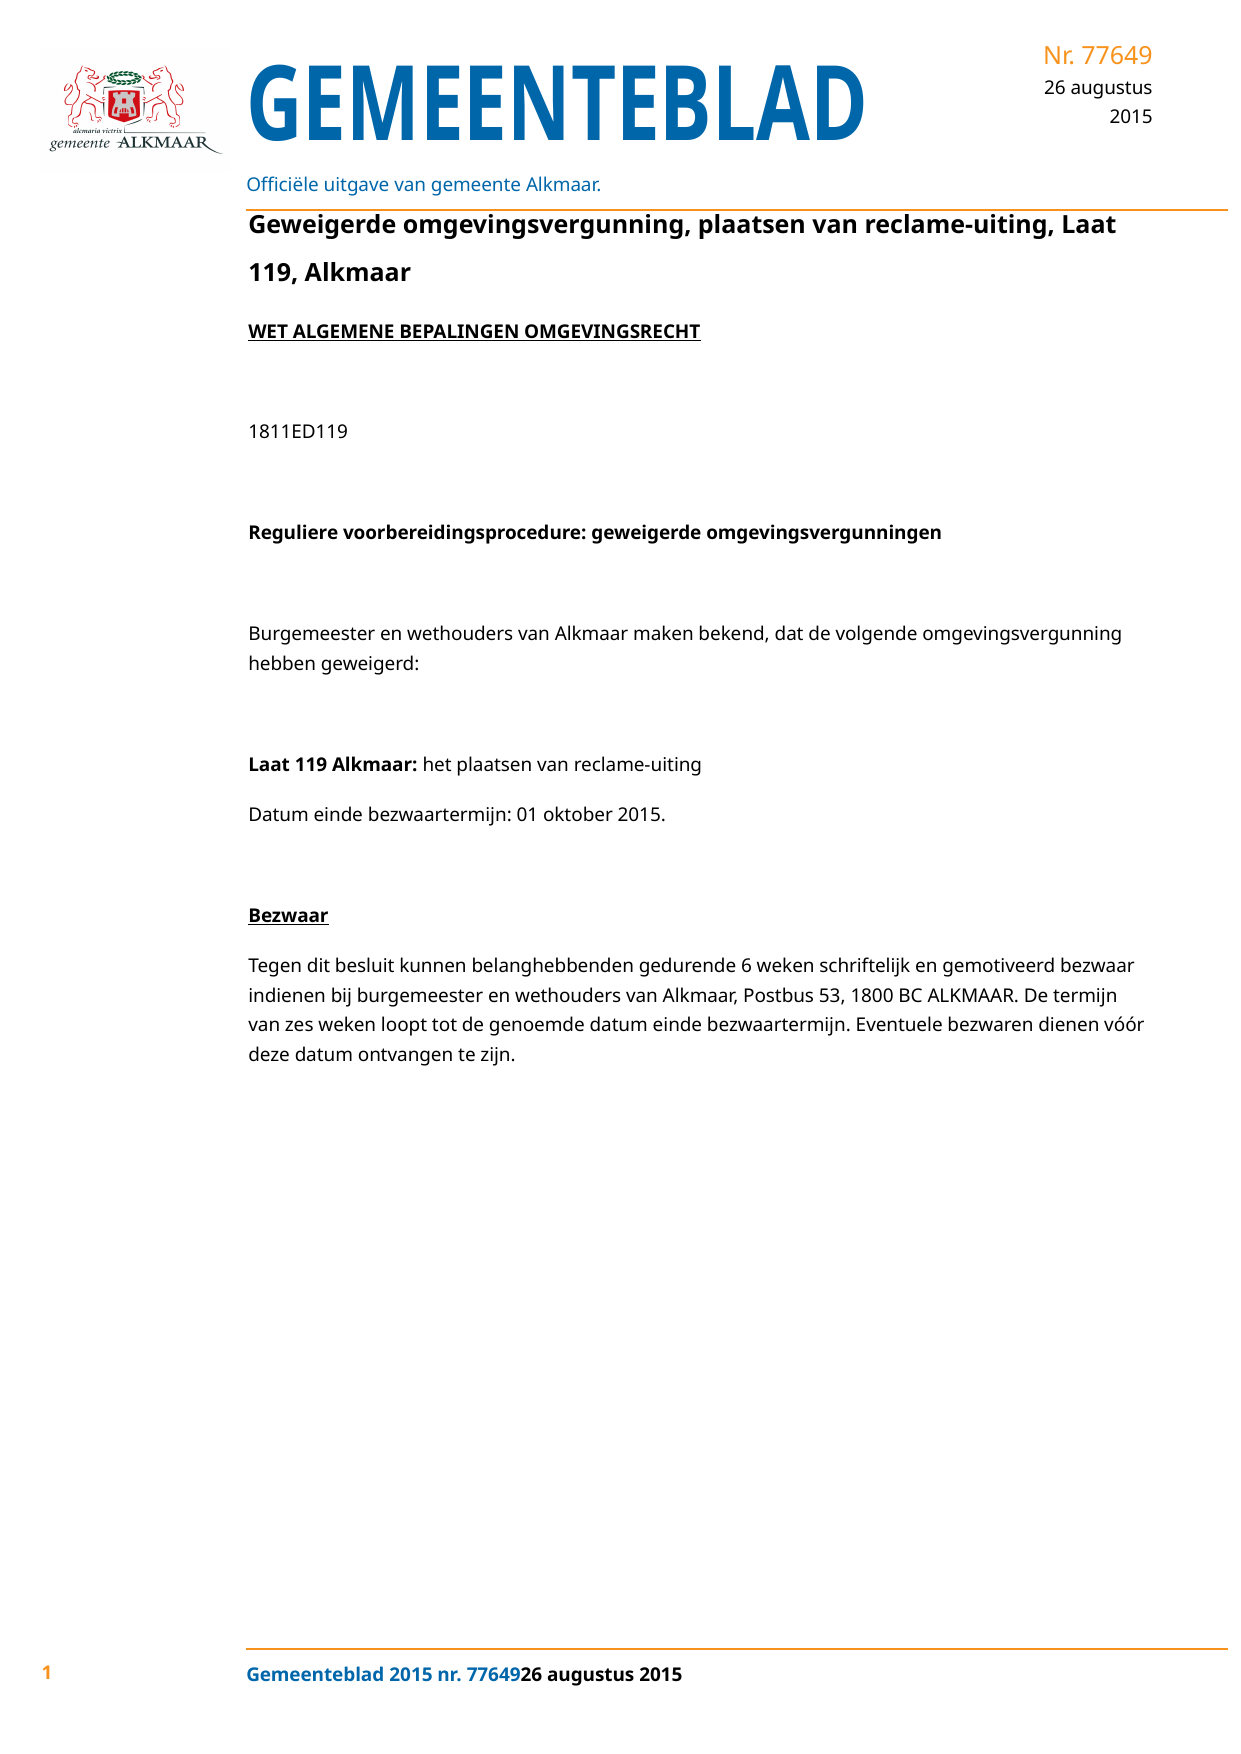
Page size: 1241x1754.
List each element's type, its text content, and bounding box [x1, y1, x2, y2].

text Reguliere voorbereidingsprocedure: geweigerde omgevingsvergunningen [248, 519, 1152, 545]
text Datum einde bezwaartermijn: 01 oktober 2015. [248, 801, 1152, 827]
text Laat 119 Alkmaar: het plaatsen van reclame-uiting [248, 751, 1152, 777]
text 1811ED119 [248, 419, 1152, 444]
text Bezwaar [248, 902, 1152, 928]
picture [41, 47, 231, 172]
text WET ALGEMENE BEPALINGEN OMGEVINGSRECHT [248, 318, 1152, 344]
text Burgemeester en wethouders van Alkmaar maken bekend, dat de volgende omgevingsvergunning hebben geweigerd: [248, 620, 1152, 676]
text Tegen dit besluit kunnen belanghebbenden gedurende 6 weken schriftelijk en gemotiveerd bezwaar indienen bij burgemeester en wethouders van Alkmaar, Postbus 53, 1800 BC ALKMAAR. De termijn van zes weken loopt tot de genoemde datum einde bezwaartermijn. Eventuele bezwaren dienen vóór deze datum ontvangen te zijn. [248, 952, 1152, 1067]
text Geweigerde omgevingsvergunning, plaatsen van reclame-uiting, Laat 119, Alkmaar [248, 211, 1152, 288]
